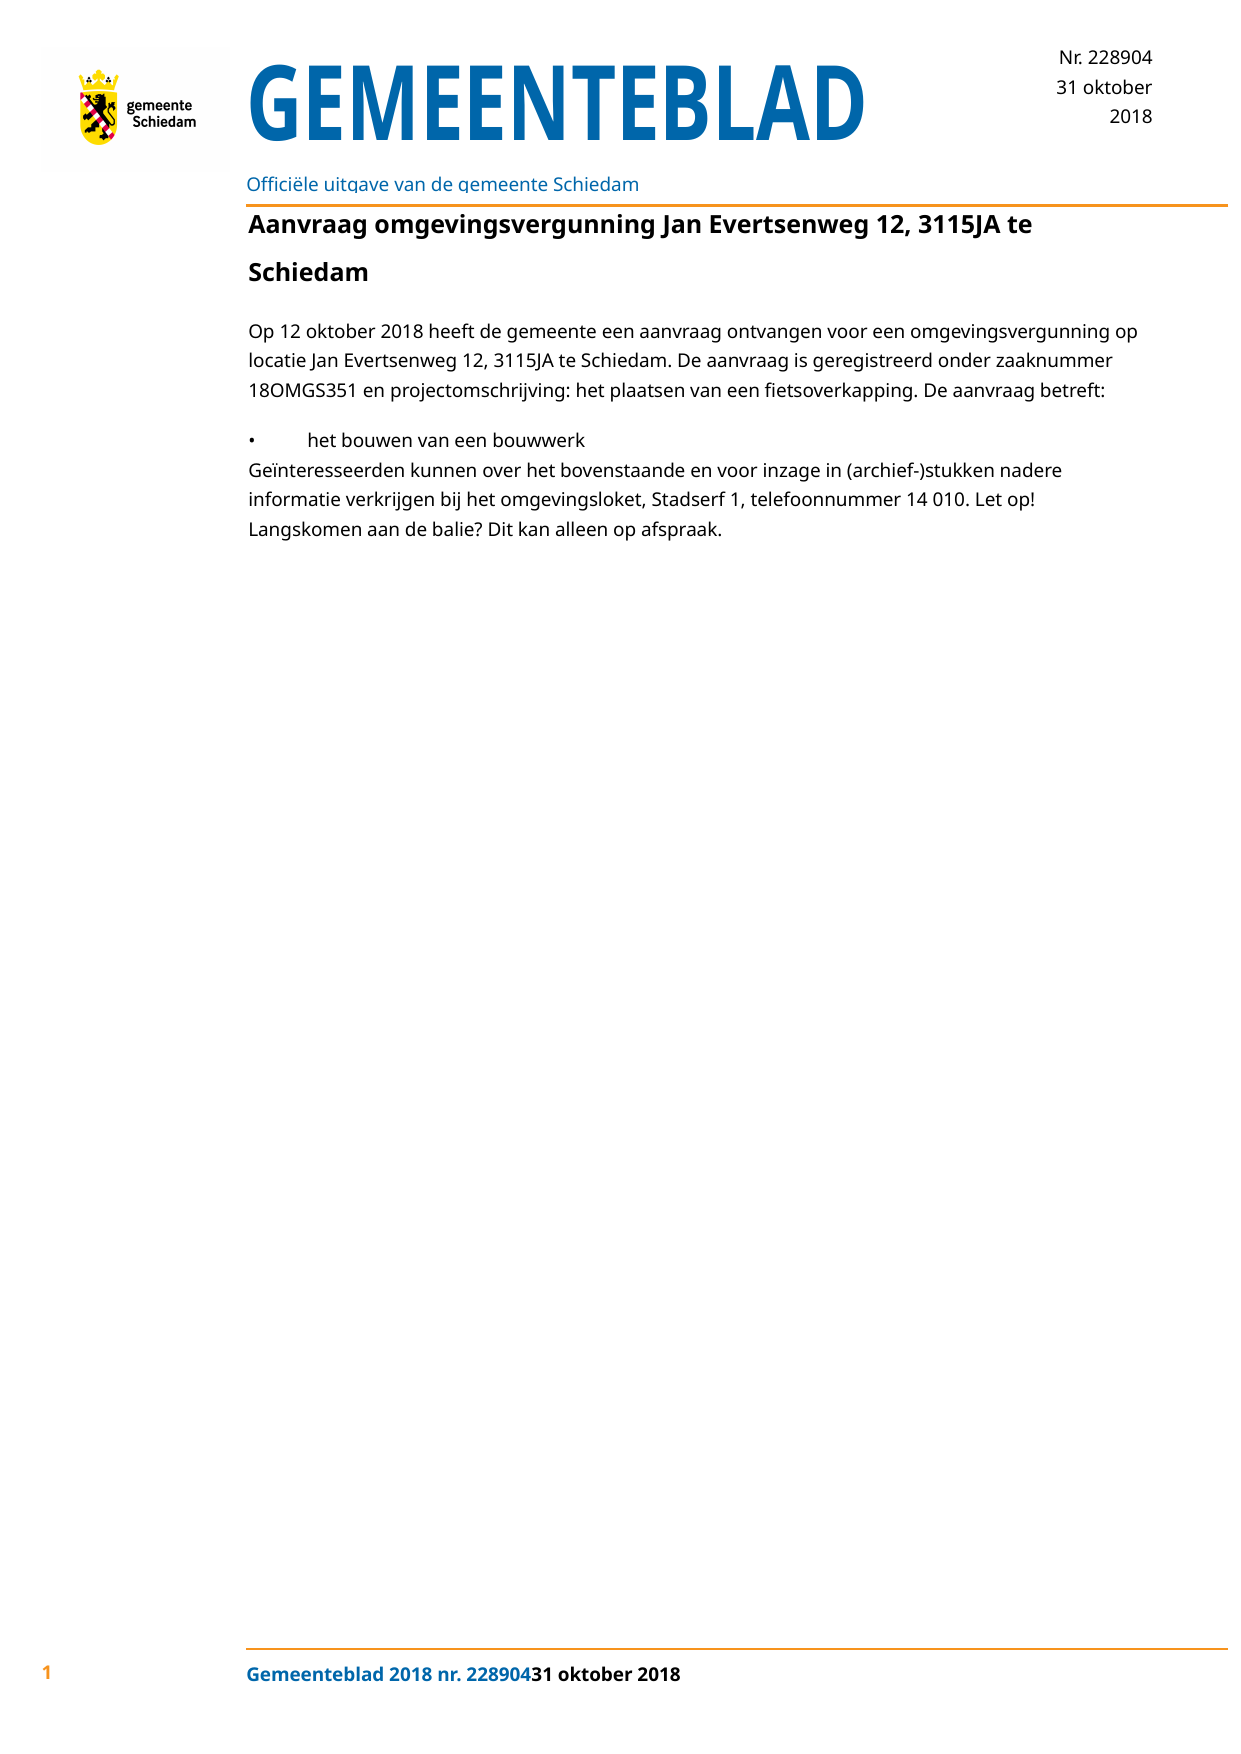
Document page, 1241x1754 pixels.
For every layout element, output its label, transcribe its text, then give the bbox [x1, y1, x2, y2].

picture [41, 47, 231, 172]
text Op 12 oktober 2018 heeft de gemeente een aanvraag ontvangen voor een omgevingsvergunning op locatie Jan Evertsenweg 12, 3115JA te Schiedam. De aanvraag is geregistreerd onder zaaknummer 18OMGS351 en projectomschrijving: het plaatsen van een fietsoverkapping. De aanvraag betreft: [248, 318, 1152, 403]
text Geïnteresseerden kunnen over het bovenstaande en voor inzage in (archief-)stukken nadere informatie verkrijgen bij het omgevingsloket, Stadserf 1, telefoonnummer 14 010. Let op! Langskomen aan de balie? Dit kan alleen op afspraak. [248, 457, 1152, 542]
list het bouwen van een bouwwerk [248, 427, 1152, 453]
text Aanvraag omgevingsvergunning Jan Evertsenweg 12, 3115JA te Schiedam [248, 207, 1152, 288]
